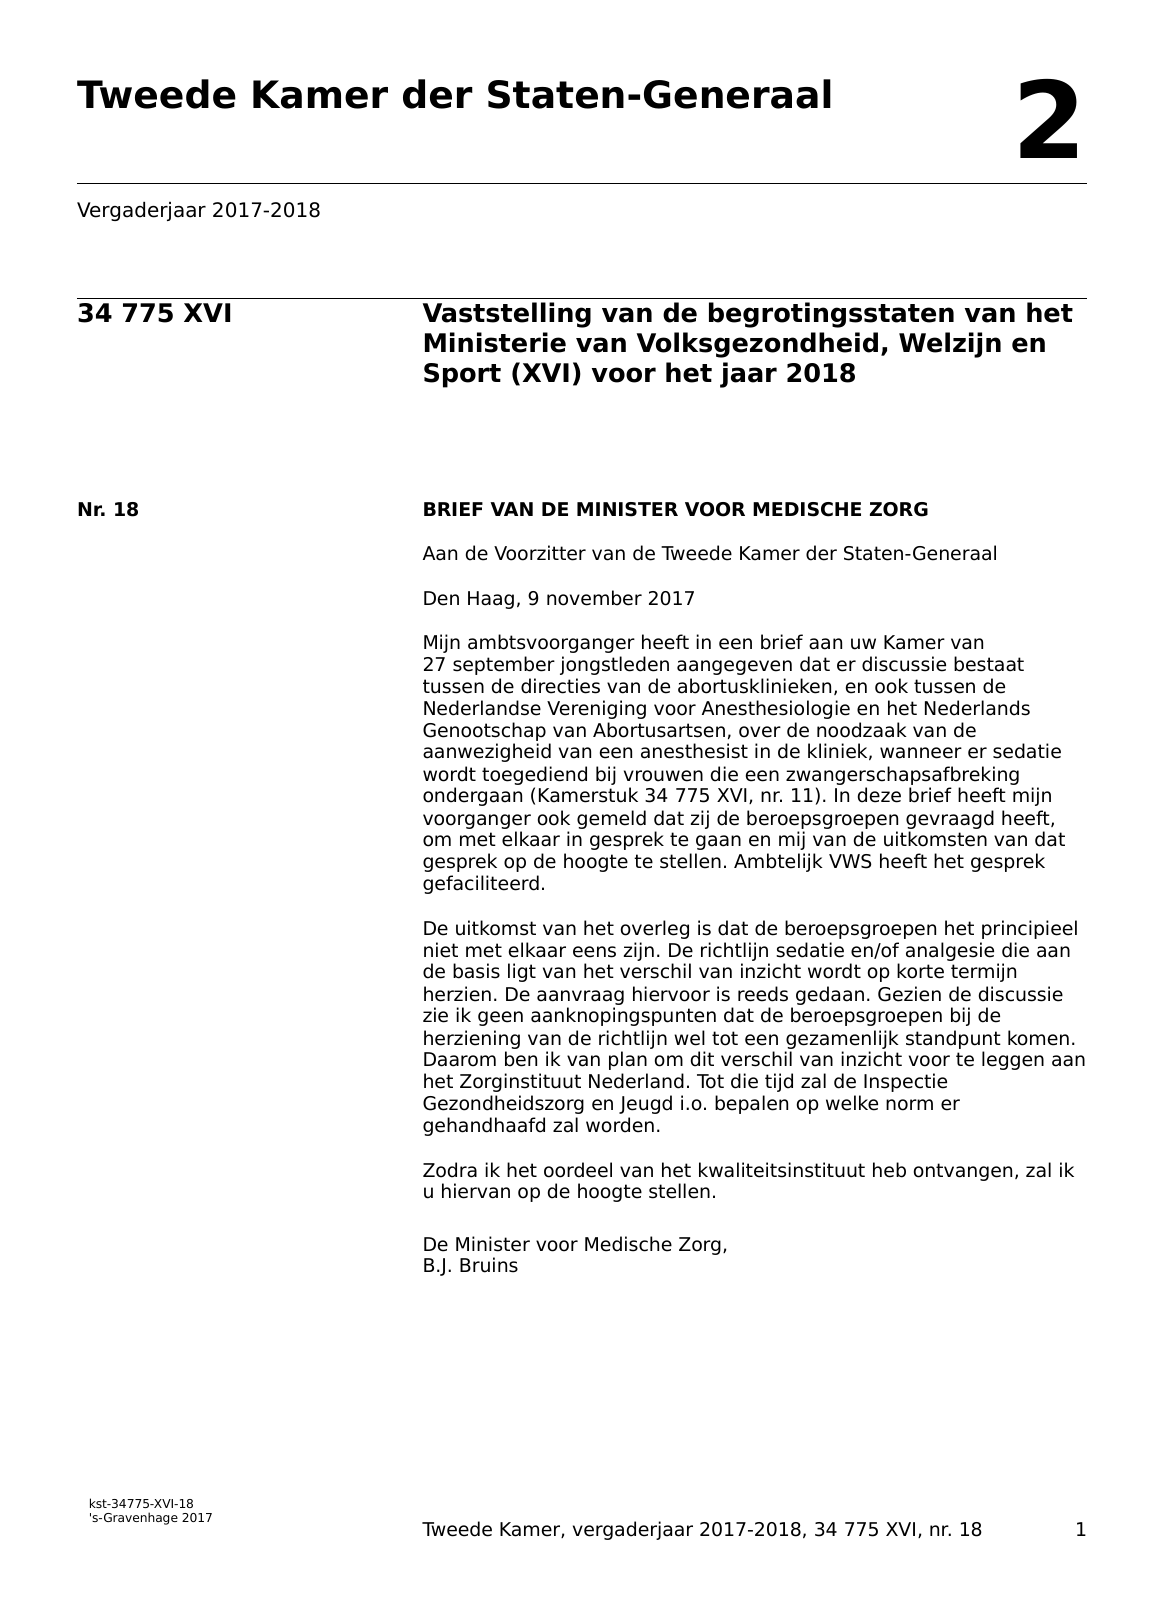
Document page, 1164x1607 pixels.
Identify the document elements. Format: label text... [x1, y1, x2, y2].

text De uitkomst van het overleg is dat de beroepsgroepen het principieel niet met elkaar eens zijn. De richtlijn sedatie en/of analgesie die aan de basis ligt van het verschil van inzicht wordt op korte termijn herzien. De aanvraag hiervoor is reeds gedaan. Gezien de discussie zie ik geen aanknopingspunten dat de beroepsgroepen bij de herziening van de richtlijn wel tot een gezamenlijk standpunt komen. Daarom ben ik van plan om dit verschil van inzicht voor te leggen aan het Zorginstituut Nederland. Tot die tijd zal de Inspectie Gezondheidszorg en Jeugd i.o. bepalen op welke norm er gehandhaafd zal worden. [422, 917, 1087, 1137]
text Den Haag, 9 november 2017 [422, 587, 1087, 609]
text Zodra ik het oordeel van het kwaliteitsinstituut heb ontvangen, zal ik u hiervan op de hoogte stellen. [422, 1159, 1087, 1203]
text De Minister voor Medische Zorg, B.J. Bruins [422, 1233, 1087, 1277]
subtitle 34 775 XVI Vaststelling van de begrotingsstaten van het Ministerie van Volksgezondheid, Welzijn en Sport (XVI) voor het jaar 2018 [77, 299, 1087, 388]
text kst-34775-XVI-18 [88, 1497, 323, 1511]
table_cell Vergaderjaar 2017-2018 [77, 184, 1087, 298]
table_header Tweede Kamer der Staten-Generaal [77, 59, 886, 183]
text Aan de Voorzitter van de Tweede Kamer der Staten-Generaal [422, 543, 1087, 565]
table_header 2 [886, 59, 1087, 183]
subtitle Nr. 18 BRIEF VAN DE MINISTER VOOR MEDISCHE ZORG [77, 499, 1087, 521]
text Mijn ambtsvoorganger heeft in een brief aan uw Kamer van 27 september jongstleden aangegeven dat er discussie bestaat tussen de directies van de abortusklinieken, en ook tussen de Nederlandse Vereniging voor Anesthesiologie en het Nederlands Genootschap van Abortusartsen, over de noodzaak van de aanwezigheid van een anesthesist in de kliniek, wanneer er sedatie wordt toegediend bij vrouwen die een zwangerschapsafbreking ondergaan (Kamerstuk 34 775 XVI, nr. 11). In deze brief heeft mijn voorganger ook gemeld dat zij de beroepsgroepen gevraagd heeft, om met elkaar in gesprek te gaan en mij van de uitkomsten van dat gesprek op de hoogte te stellen. Ambtelijk VWS heeft het gesprek gefaciliteerd. [422, 632, 1087, 895]
text 's-Gravenhage 2017 [88, 1511, 323, 1525]
